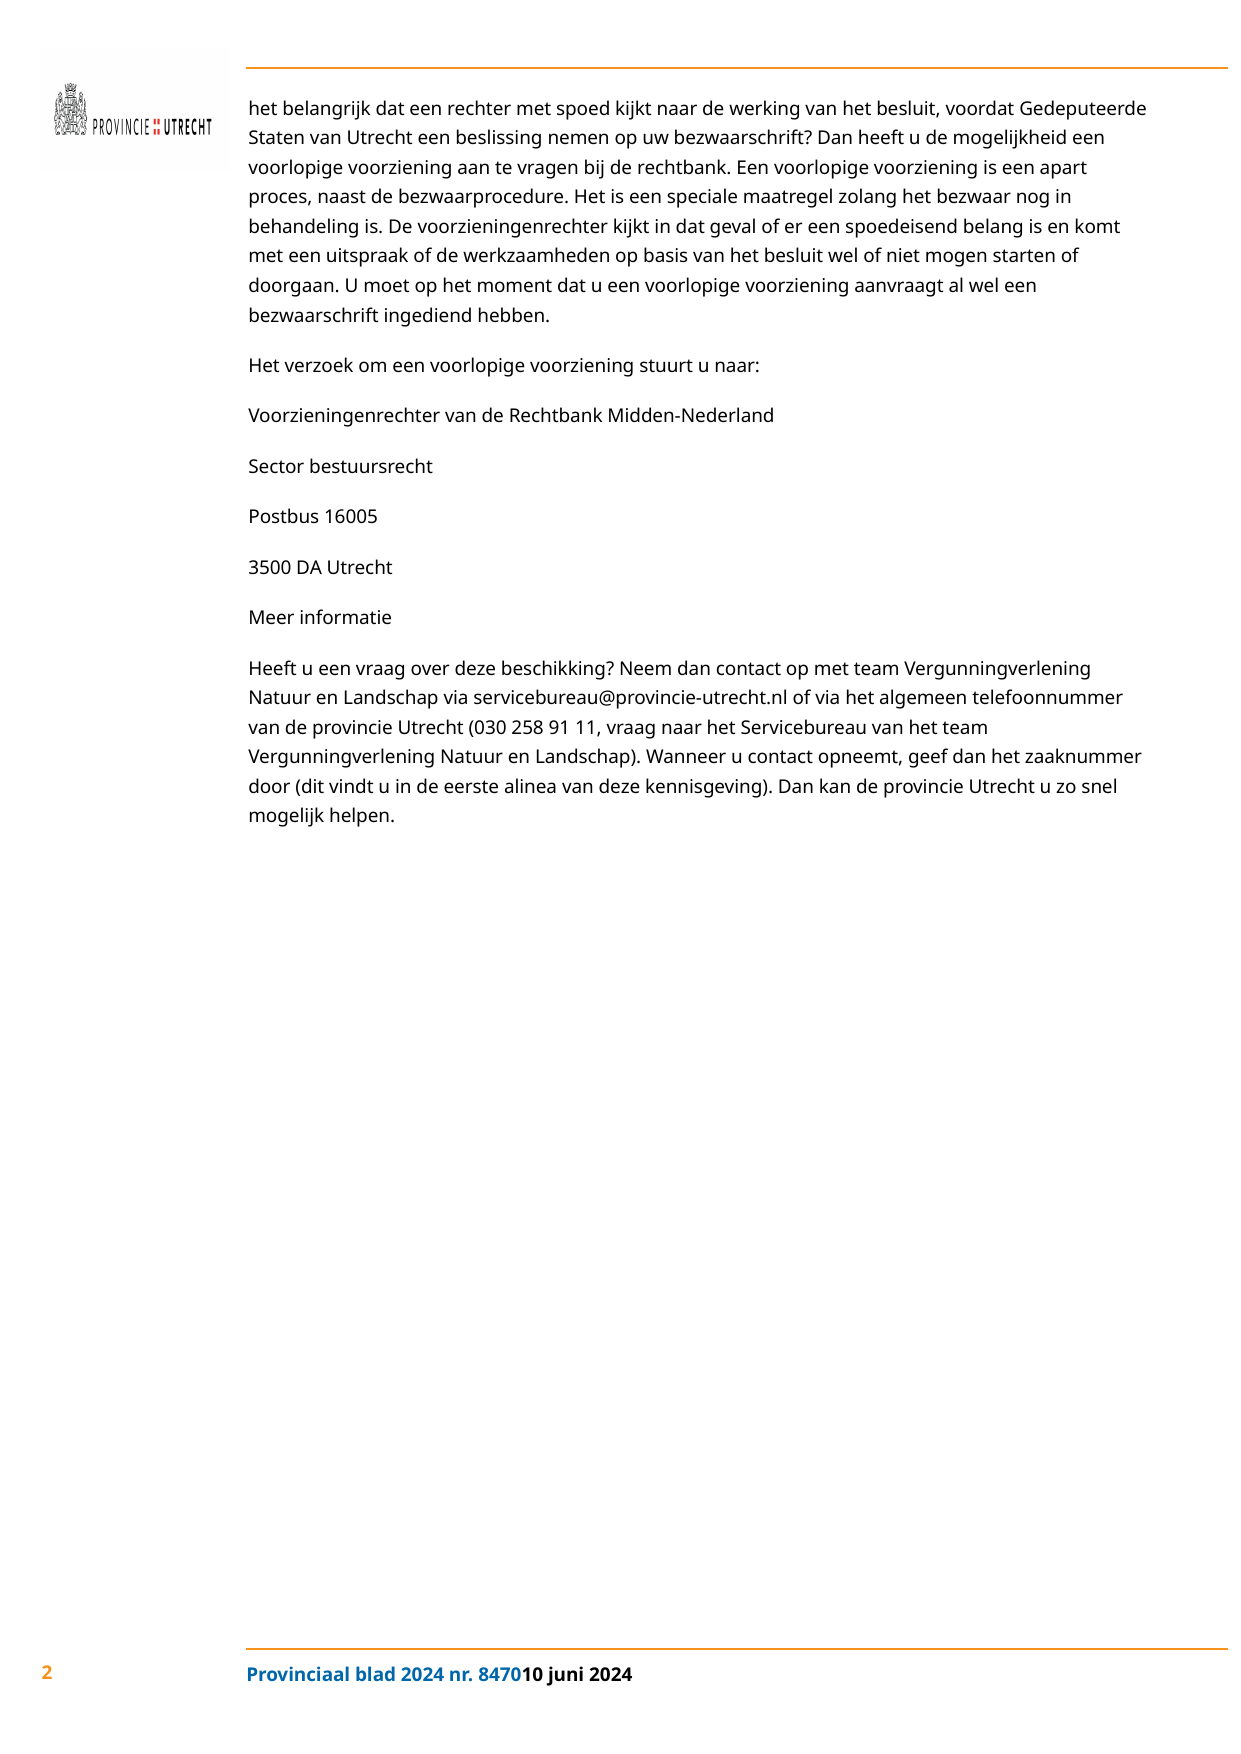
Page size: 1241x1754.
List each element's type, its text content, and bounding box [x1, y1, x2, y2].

text 3500 DA Utrecht [248, 554, 1152, 580]
picture [41, 47, 231, 172]
text Voorzieningenrechter van de Rechtbank Midden-Nederland [248, 403, 1152, 428]
text Sector bestuursrecht [248, 453, 1152, 479]
text Het verzoek om een voorlopige voorziening stuurt u naar: [248, 352, 1152, 378]
text Heeft u een vraag over deze beschikking? Neem dan contact op met team Vergunningverlening Natuur en Landschap via servicebureau@provincie-utrecht.nl of via het algemeen telefoonnummer van de provincie Utrecht (030 258 91 11, vraag naar het Servicebureau van het team Vergunningverlening Natuur en Landschap). Wanneer u contact opneemt, geef dan het zaaknummer door (dit vindt u in de eerste alinea van deze kennisgeving). Dan kan de provincie Utrecht u zo snel mogelijk helpen. [248, 655, 1152, 828]
text Postbus 16005 [248, 503, 1152, 529]
text het belangrijk dat een rechter met spoed kijkt naar de werking van het besluit, voordat Gedeputeerde Staten van Utrecht een beslissing nemen op uw bezwaarschrift? Dan heeft u de mogelijkheid een voorlopige voorziening aan te vragen bij de rechtbank. Een voorlopige voorziening is een apart proces, naast de bezwaarprocedure. Het is een speciale maatregel zolang het bezwaar nog in behandeling is. De voorzieningenrechter kijkt in dat geval of er een spoedeisend belang is en komt met een uitspraak of de werkzaamheden op basis van het besluit wel of niet mogen starten of doorgaan. U moet op het moment dat u een voorlopige voorziening aanvraagt al wel een bezwaarschrift ingediend hebben. [248, 95, 1152, 328]
text Meer informatie [248, 604, 1152, 630]
